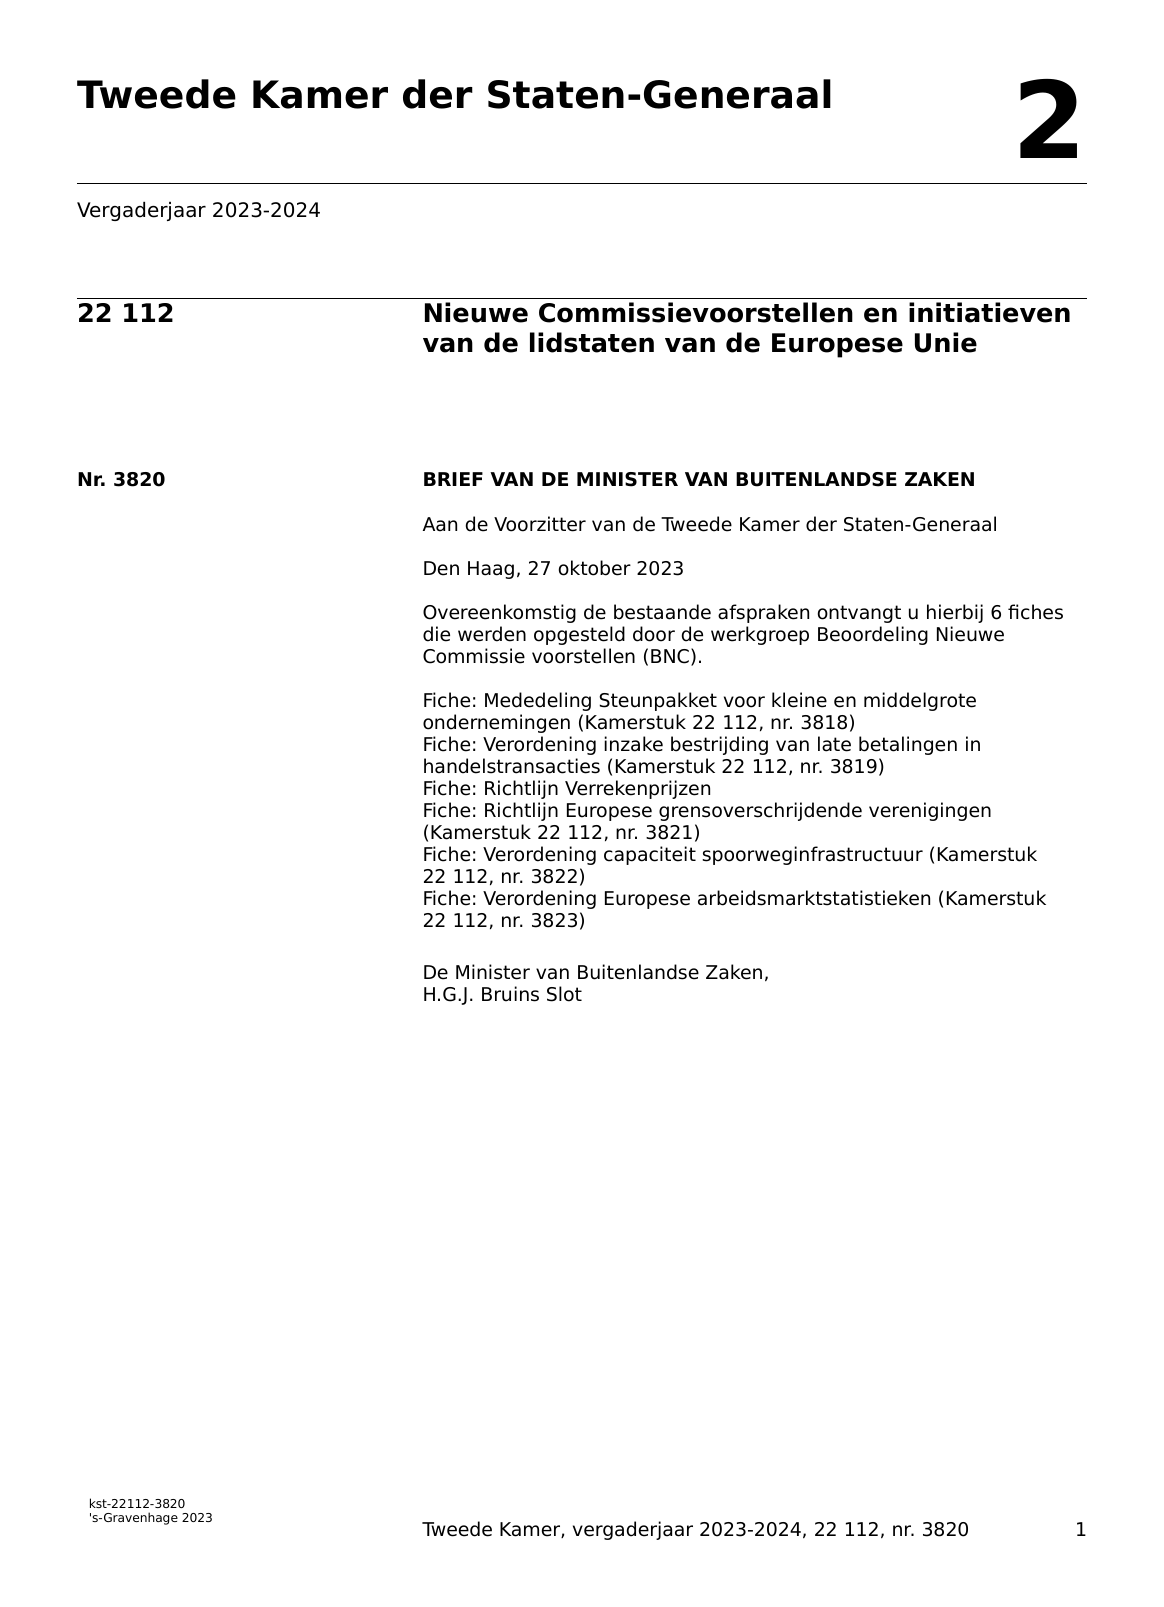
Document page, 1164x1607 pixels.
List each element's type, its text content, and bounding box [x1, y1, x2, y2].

text De Minister van Buitenlandse Zaken, H.G.J. Bruins Slot [422, 962, 1087, 1006]
text Den Haag, 27 oktober 2023 [422, 558, 1087, 580]
text kst-22112-3820 [88, 1497, 323, 1511]
text Fiche: Verordening capaciteit spoorweginfrastructuur (Kamerstuk 22 112, nr. 3822) [422, 844, 1087, 888]
text Fiche: Verordening inzake bestrijding van late betalingen in handelstransacties (Kamerstuk 22 112, nr. 3819) [422, 734, 1087, 778]
table_cell Vergaderjaar 2023-2024 [77, 184, 1087, 298]
text Fiche: Mededeling Steunpakket voor kleine en middelgrote ondernemingen (Kamerstuk 22 112, nr. 3818) [422, 690, 1087, 734]
text Overeenkomstig de bestaande afspraken ontvangt u hierbij 6 fiches die werden opgesteld door de werkgroep Beoordeling Nieuwe Commissie voorstellen (BNC). [422, 602, 1087, 668]
text Fiche: Verordening Europese arbeidsmarktstatistieken (Kamerstuk 22 112, nr. 3823) [422, 888, 1087, 932]
table_header Tweede Kamer der Staten-Generaal [77, 59, 886, 183]
text Aan de Voorzitter van de Tweede Kamer der Staten-Generaal [422, 513, 1087, 536]
text Fiche: Richtlijn Europese grensoverschrijdende verenigingen (Kamerstuk 22 112, nr. 3821) [422, 800, 1087, 844]
text Fiche: Richtlijn Verrekenprijzen [422, 778, 1087, 800]
text 's-Gravenhage 2023 [88, 1511, 323, 1525]
subtitle Nr. 3820 BRIEF VAN DE MINISTER VAN BUITENLANDSE ZAKEN [77, 469, 1087, 491]
subtitle 22 112 Nieuwe Commissievoorstellen en initiatieven van de lidstaten van de Europese Unie [77, 299, 1087, 358]
table_header 2 [886, 59, 1087, 183]
